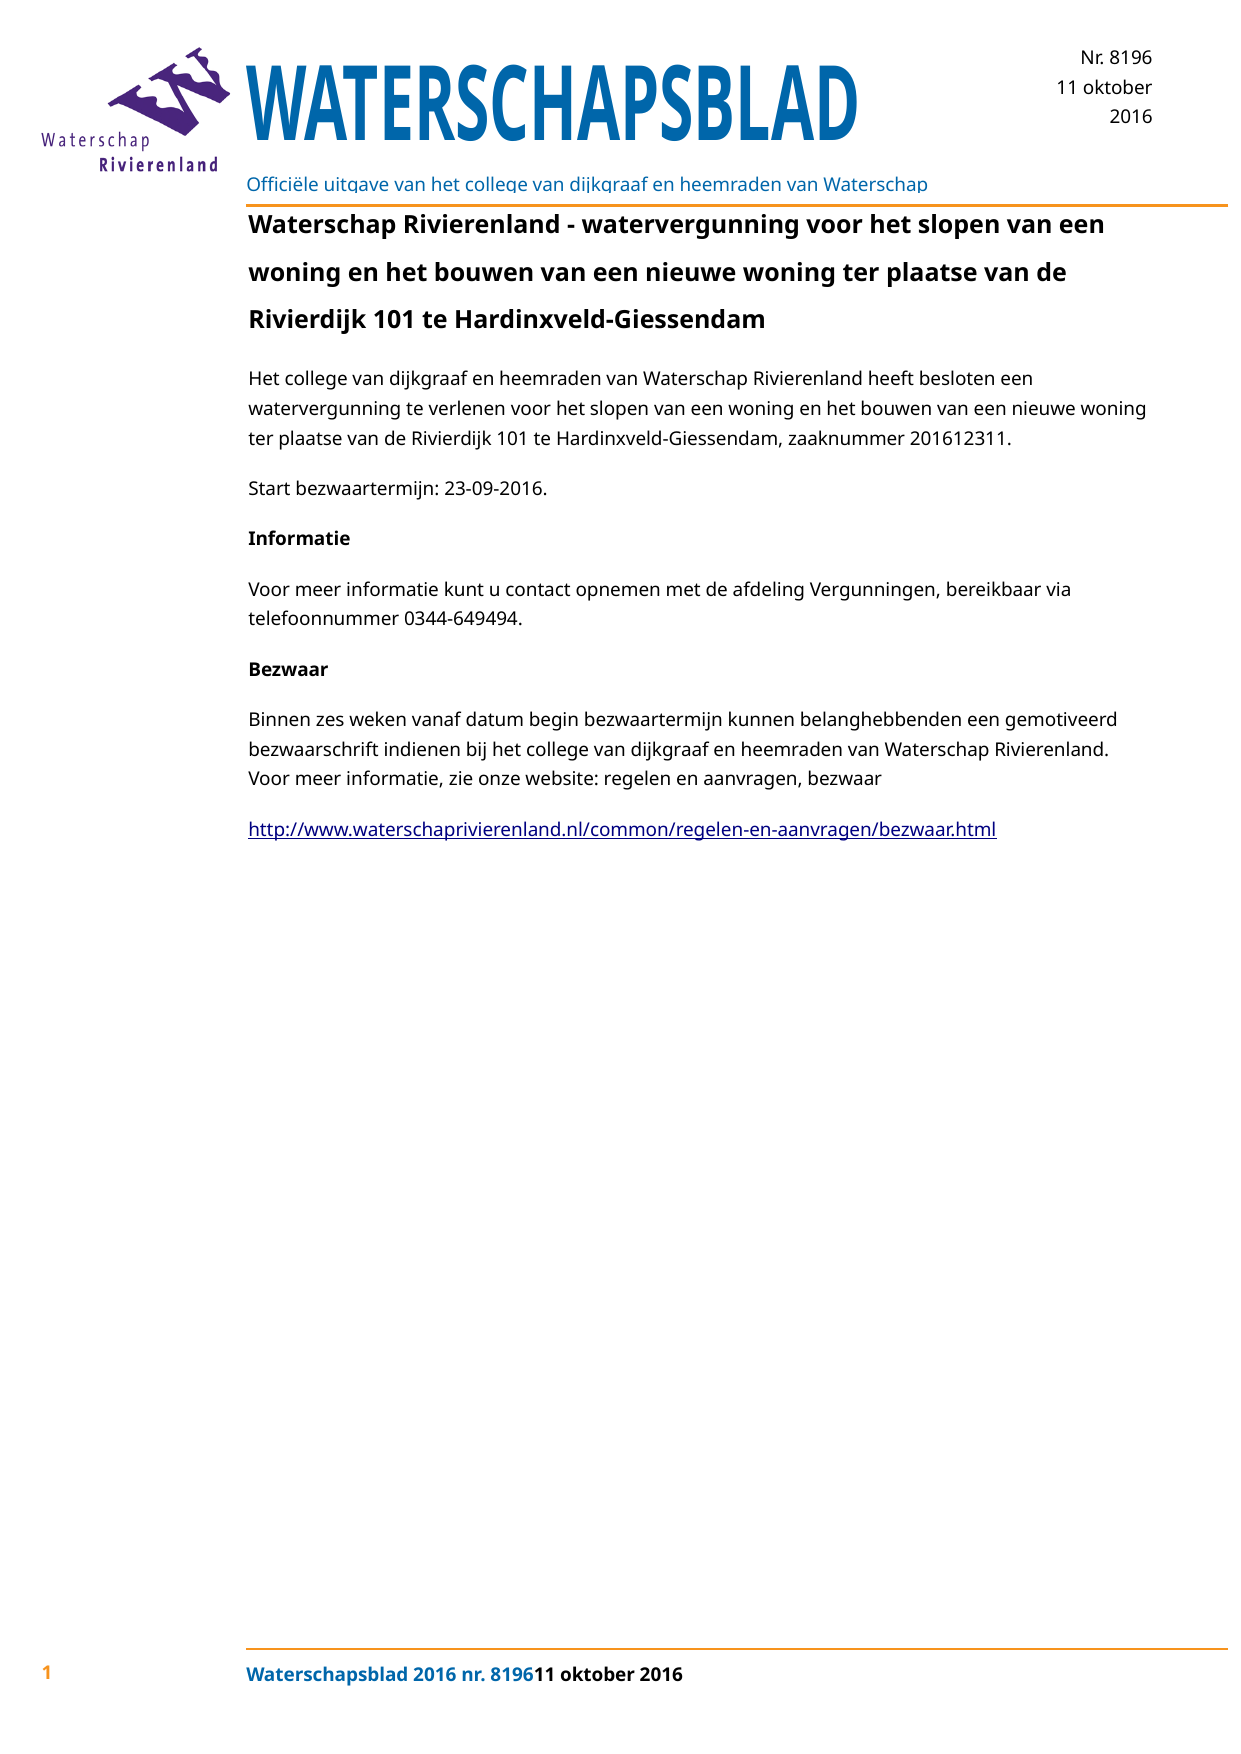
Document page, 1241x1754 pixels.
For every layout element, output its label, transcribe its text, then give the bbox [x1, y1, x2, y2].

text Informatie [248, 526, 1152, 551]
text Start bezwaartermijn: 23-09-2016. [248, 475, 1152, 501]
text Binnen zes weken vanaf datum begin bezwaartermijn kunnen belanghebbenden een gemotiveerd bezwaarschrift indienen bij het college van dijkgraaf en heemraden van Waterschap Rivierenland. Voor meer informatie, zie onze website: regelen en aanvragen, bezwaar [248, 706, 1152, 791]
text http://www.waterschaprivierenland.nl/common/regelen-en-aanvragen/bezwaar.html [248, 816, 1152, 842]
text Voor meer informatie kunt u contact opnemen met de afdeling Vergunningen, bereikbaar via telefoonnummer 0344-649494. [248, 576, 1152, 631]
picture [41, 47, 231, 172]
text Waterschap Rivierenland - watervergunning voor het slopen van een woning en het bouwen van een nieuwe woning ter plaatse van de Rivierdijk 101 te Hardinxveld-Giessendam [248, 207, 1152, 336]
text Het college van dijkgraaf en heemraden van Waterschap Rivierenland heeft besloten een watervergunning te verlenen voor het slopen van een woning en het bouwen van een nieuwe woning ter plaatse van de Rivierdijk 101 te Hardinxveld-Giessendam, zaaknummer 201612311. [248, 366, 1152, 450]
text Bezwaar [248, 656, 1152, 682]
